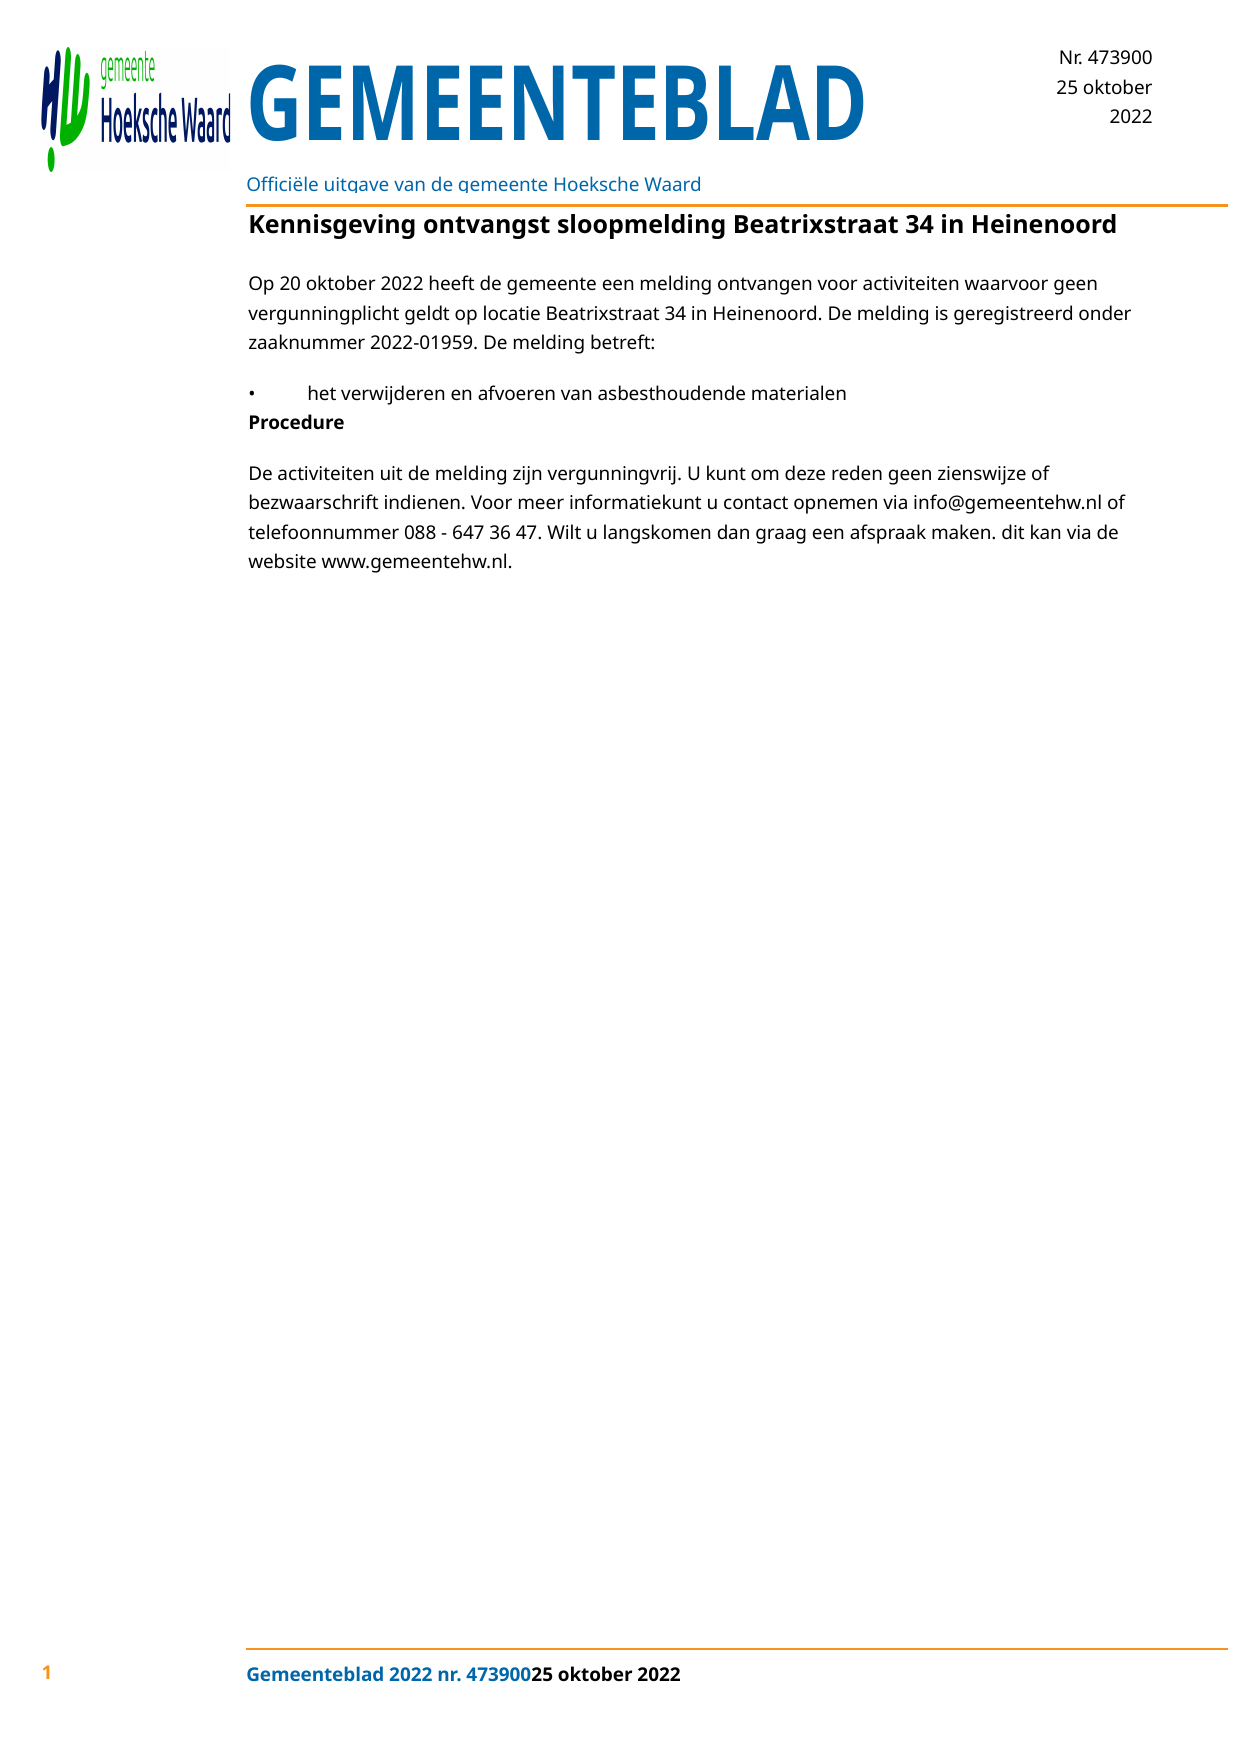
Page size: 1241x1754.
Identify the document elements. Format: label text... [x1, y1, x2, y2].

text Procedure [248, 409, 1152, 435]
text Op 20 oktober 2022 heeft de gemeente een melding ontvangen voor activiteiten waarvoor geen vergunningplicht geldt op locatie Beatrixstraat 34 in Heinenoord. De melding is geregistreerd onder zaaknummer 2022-01959. De melding betreft: [248, 270, 1152, 355]
list het verwijderen en afvoeren van asbesthoudende materialen [248, 380, 1152, 406]
text Kennisgeving ontvangst sloopmelding Beatrixstraat 34 in Heinenoord [248, 207, 1152, 241]
picture [41, 47, 231, 172]
text De activiteiten uit de melding zijn vergunningvrij. U kunt om deze reden geen zienswijze of bezwaarschrift indienen. Voor meer informatiekunt u contact opnemen via info@gemeentehw.nl of telefoonnummer 088 - 647 36 47. Wilt u langskomen dan graag een afspraak maken. dit kan via de website www.gemeentehw.nl. [248, 460, 1152, 574]
